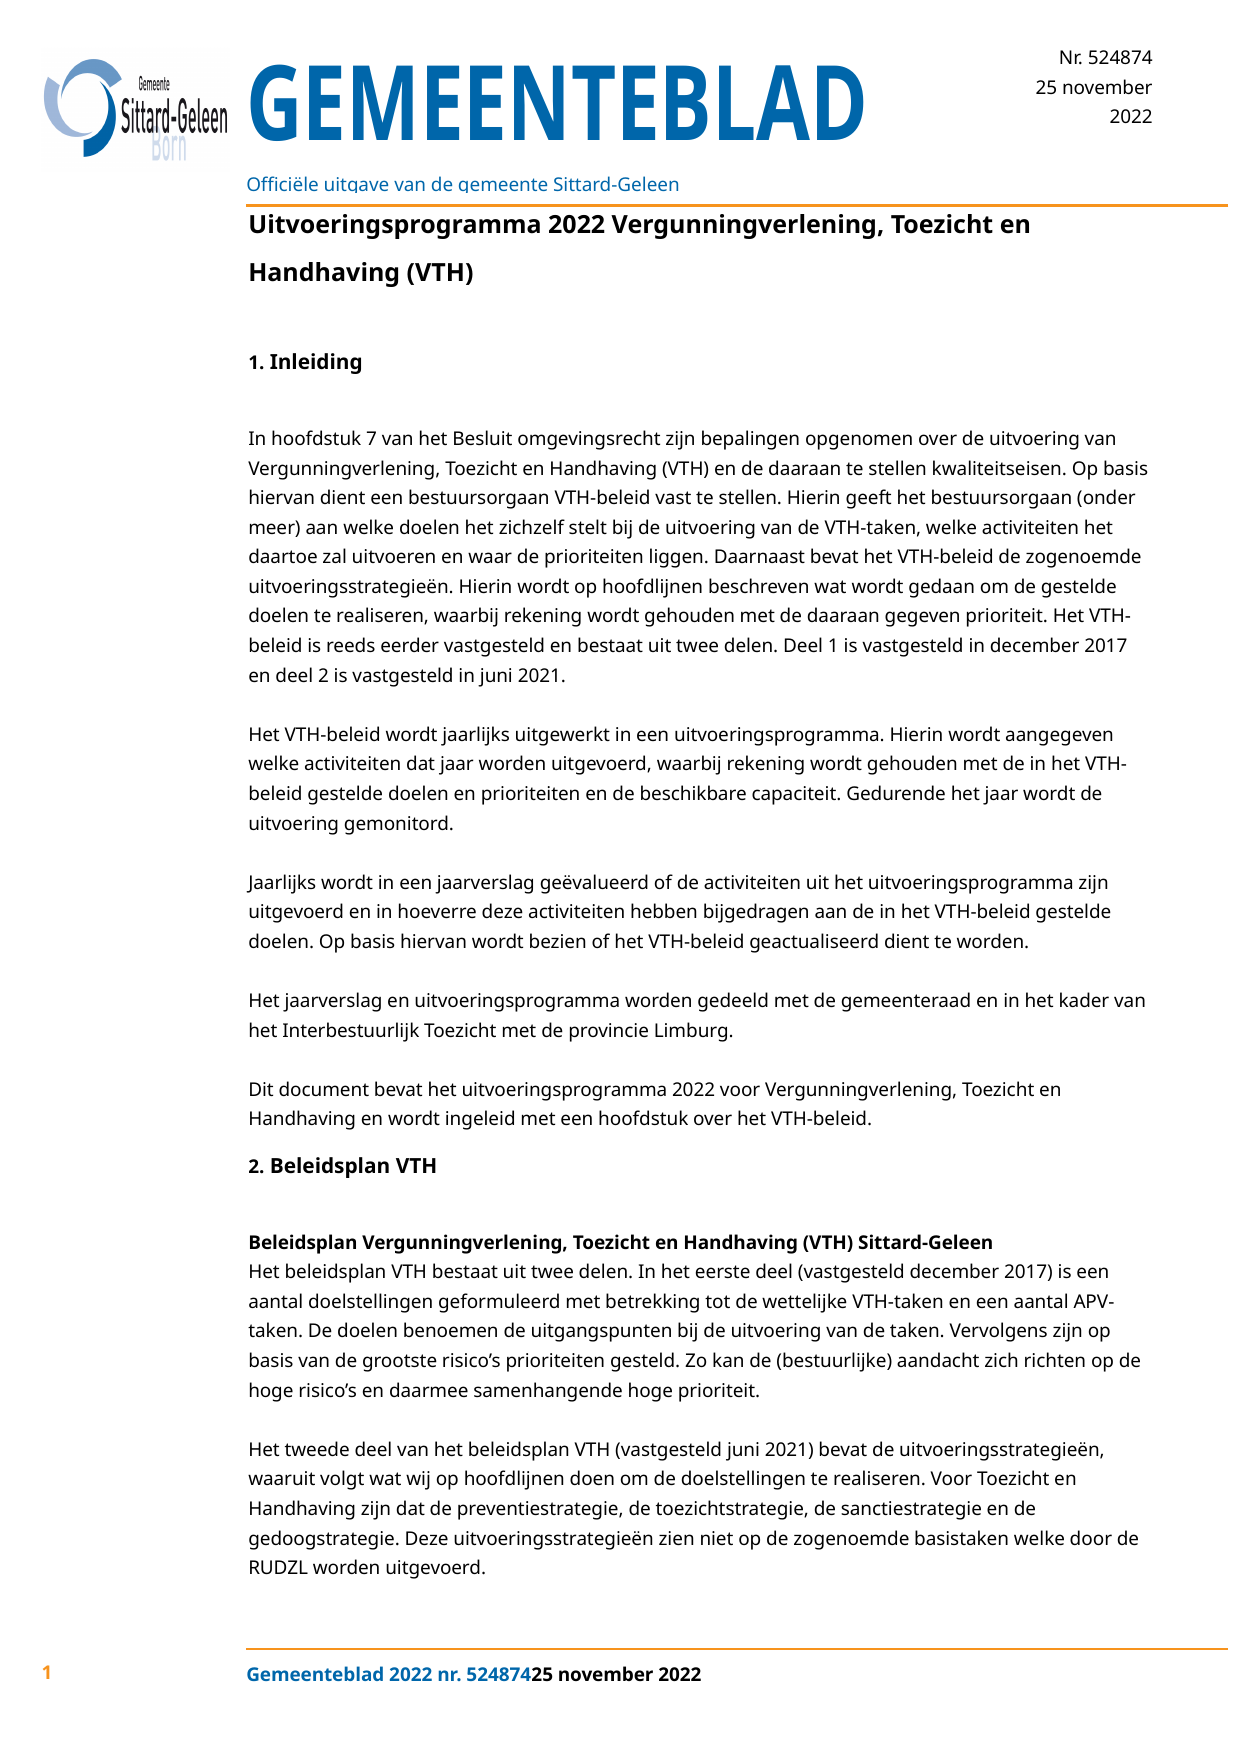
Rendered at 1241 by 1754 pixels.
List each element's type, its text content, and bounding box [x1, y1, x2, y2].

text Dit document bevat het uitvoeringsprogramma 2022 voor Vergunningverlening, Toezicht en Handhaving en wordt ingeleid met een hoofdstuk over het VTH-beleid. [248, 1076, 1152, 1131]
text Uitvoeringsprogramma 2022 Vergunningverlening, Toezicht en Handhaving (VTH) [248, 207, 1152, 288]
text Het jaarverslag en uitvoeringsprogramma worden gedeeld met de gemeenteraad en in het kader van het Interbestuurlijk Toezicht met de provincie Limburg. [248, 987, 1152, 1043]
text Het beleidsplan VTH bestaat uit twee delen. In het eerste deel (vastgesteld december 2017) is een aantal doelstellingen geformuleerd met betrekking tot de wettelijke VTH-taken en een aantal APV-taken. De doelen benoemen de uitgangspunten bij de uitvoering van de taken. Vervolgens zijn op basis van de grootste risico’s prioriteiten gesteld. Zo kan de (bestuurlijke) aandacht zich richten op de hoge risico’s en daarmee samenhangende hoge prioriteit. [248, 1258, 1152, 1403]
text Beleidsplan Vergunningverlening, Toezicht en Handhaving (VTH) Sittard-Geleen [248, 1229, 1152, 1255]
text 1. Inleiding [248, 347, 1152, 376]
picture [41, 47, 231, 172]
text 2. Beleidsplan VTH [248, 1151, 1152, 1180]
text Het VTH-beleid wordt jaarlijks uitgewerkt in een uitvoeringsprogramma. Hierin wordt aangegeven welke activiteiten dat jaar worden uitgevoerd, waarbij rekening wordt gehouden met de in het VTH-beleid gestelde doelen en prioriteiten en de beschikbare capaciteit. Gedurende het jaar wordt de uitvoering gemonitord. [248, 721, 1152, 836]
text Jaarlijks wordt in een jaarverslag geëvalueerd of de activiteiten uit het uitvoeringsprogramma zijn uitgevoerd en in hoeverre deze activiteiten hebben bijgedragen aan de in het VTH-beleid gestelde doelen. Op basis hiervan wordt bezien of het VTH-beleid geactualiseerd dient te worden. [248, 869, 1152, 954]
text Het tweede deel van het beleidsplan VTH (vastgesteld juni 2021) bevat de uitvoeringsstrategieën, waaruit volgt wat wij op hoofdlijnen doen om de doelstellingen te realiseren. Voor Toezicht en Handhaving zijn dat de preventiestrategie, de toezichtstrategie, de sanctiestrategie en de gedoogstrategie. Deze uitvoeringsstrategieën zien niet op de zogenoemde basistaken welke door de RUDZL worden uitgevoerd. [248, 1436, 1152, 1580]
text In hoofdstuk 7 van het Besluit omgevingsrecht zijn bepalingen opgenomen over de uitvoering van Vergunningverlening, Toezicht en Handhaving (VTH) en de daaraan te stellen kwaliteitseisen. Op basis hiervan dient een bestuursorgaan VTH-beleid vast te stellen. Hierin geeft het bestuursorgaan (onder meer) aan welke doelen het zichzelf stelt bij de uitvoering van de VTH-taken, welke activiteiten het daartoe zal uitvoeren en waar de prioriteiten liggen. Daarnaast bevat het VTH-beleid de zogenoemde uitvoeringsstrategieën. Hierin wordt op hoofdlijnen beschreven wat wordt gedaan om de gestelde doelen te realiseren, waarbij rekening wordt gehouden met de daaraan gegeven prioriteit. Het VTH-beleid is reeds eerder vastgesteld en bestaat uit twee delen. Deel 1 is vastgesteld in december 2017 en deel 2 is vastgesteld in juni 2021. [248, 425, 1152, 688]
